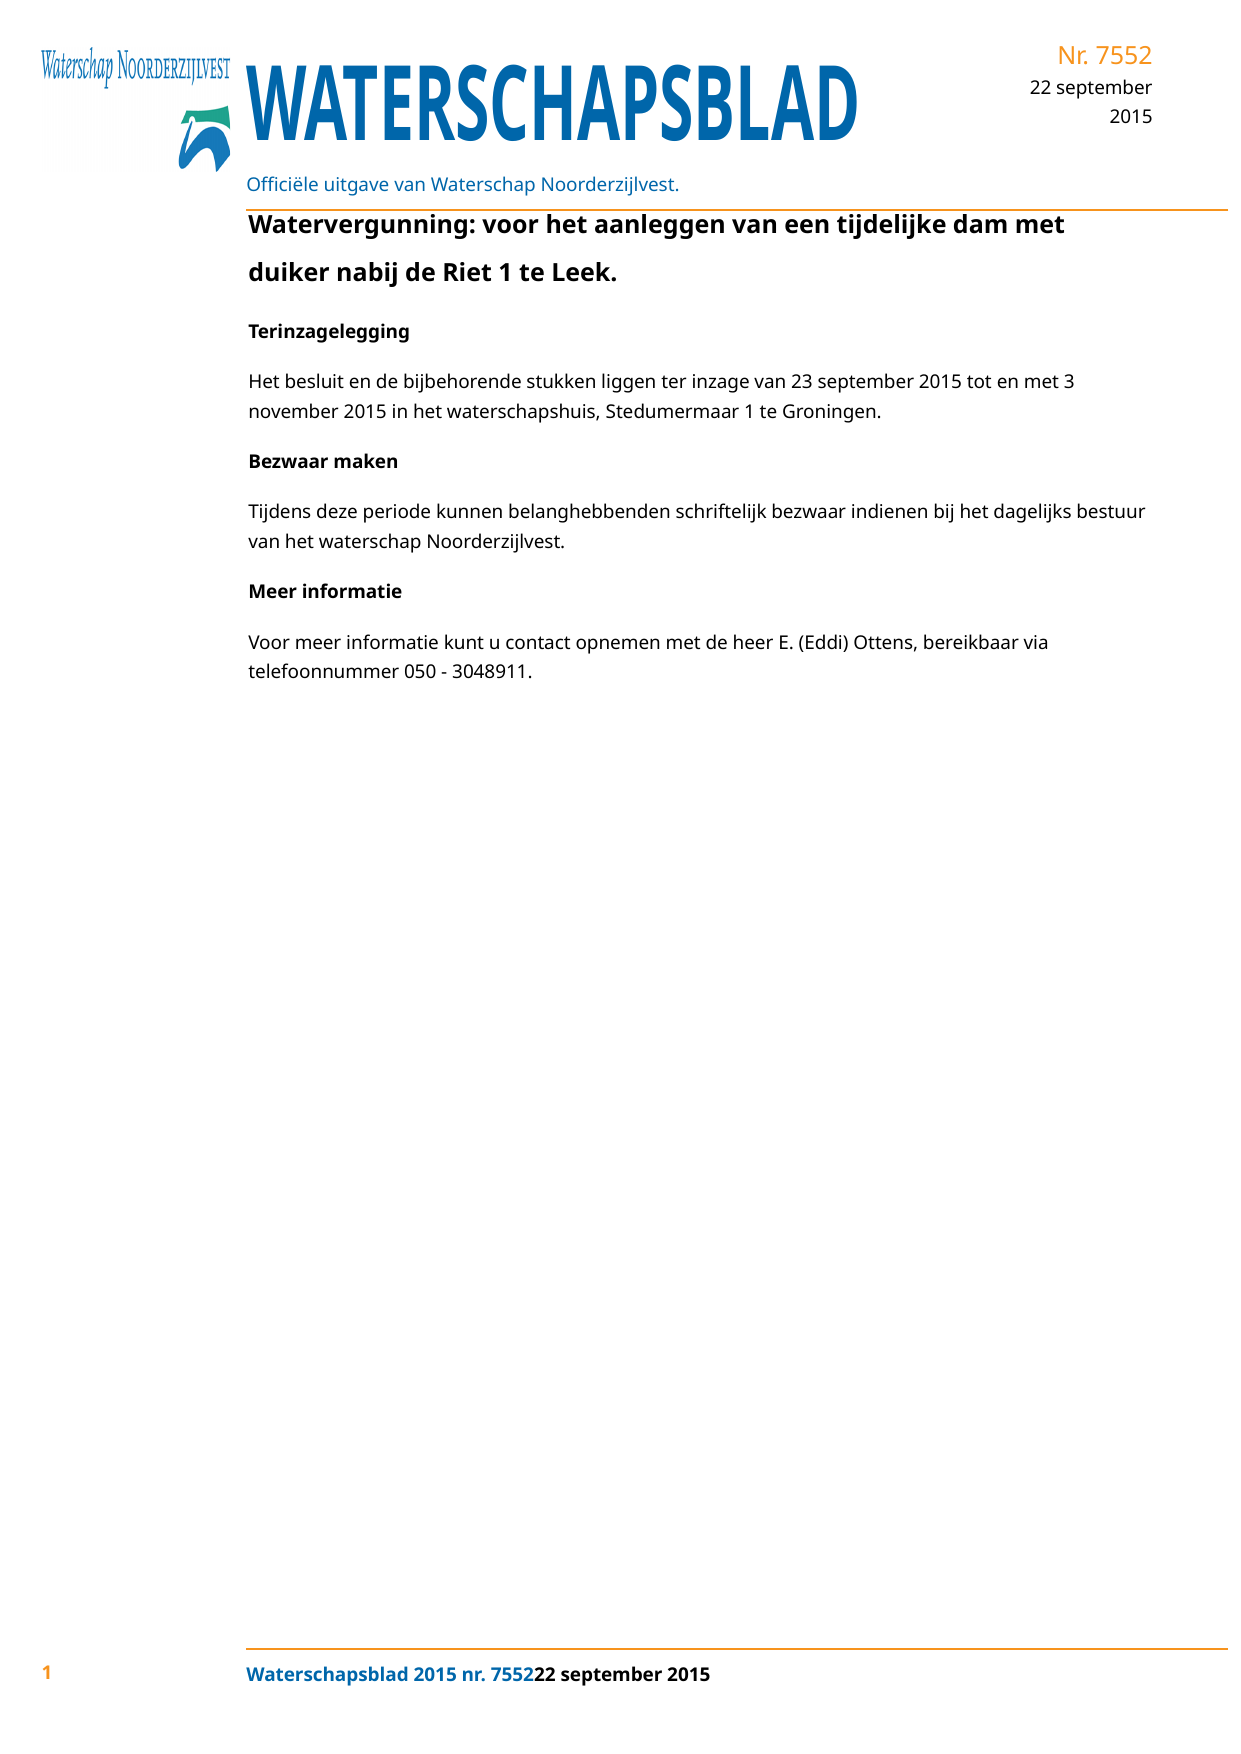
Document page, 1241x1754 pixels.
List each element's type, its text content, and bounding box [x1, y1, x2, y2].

text Watervergunning: voor het aanleggen van een tijdelijke dam met duiker nabij de Riet 1 te Leek. [248, 211, 1152, 288]
text Meer informatie [248, 579, 1152, 604]
picture [41, 47, 231, 172]
text Bezwaar maken [248, 448, 1152, 474]
text Het besluit en de bijbehorende stukken liggen ter inzage van 23 september 2015 tot en met 3 november 2015 in het waterschapshuis, Stedumermaar 1 te Groningen. [248, 368, 1152, 424]
text Voor meer informatie kunt u contact opnemen met de heer E. (Eddi) Ottens, bereikbaar via telefoonnummer 050 - 3048911. [248, 629, 1152, 684]
text Terinzagelegging [248, 318, 1152, 344]
text Tijdens deze periode kunnen belanghebbenden schriftelijk bezwaar indienen bij het dagelijks bestuur van het waterschap Noorderzijlvest. [248, 499, 1152, 554]
